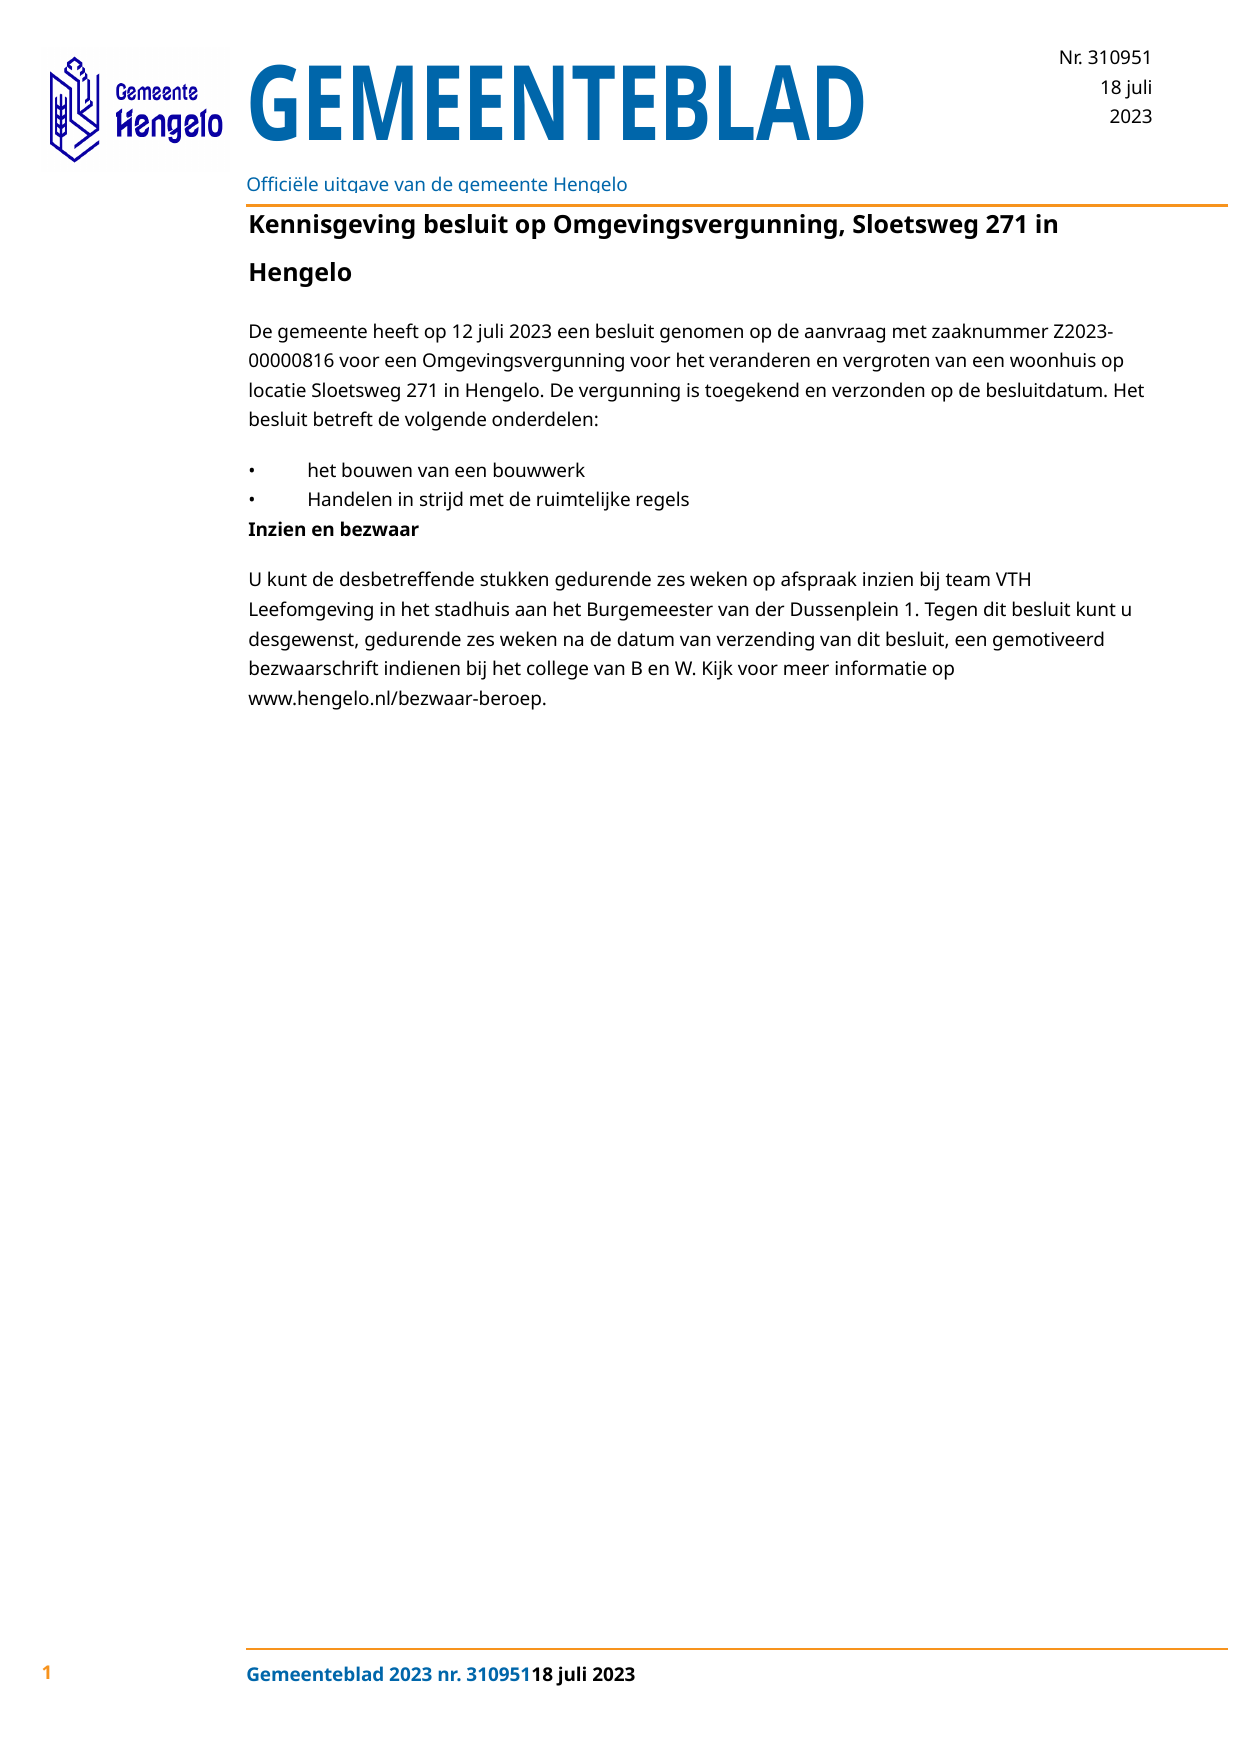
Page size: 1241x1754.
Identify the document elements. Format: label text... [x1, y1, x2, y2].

text U kunt de desbetreffende stukken gedurende zes weken op afspraak inzien bij team VTH Leefomgeving in het stadhuis aan het Burgemeester van der Dussenplein 1. Tegen dit besluit kunt u desgewenst, gedurende zes weken na de datum van verzending van dit besluit, een gemotiveerd bezwaarschrift indienen bij het college van B en W. Kijk voor meer informatie op www.hengelo.nl/bezwaar-beroep. [248, 567, 1152, 711]
text De gemeente heeft op 12 juli 2023 een besluit genomen op de aanvraag met zaaknummer Z2023-00000816 voor een Omgevingsvergunning voor het veranderen en vergroten van een woonhuis op locatie Sloetsweg 271 in Hengelo. De vergunning is toegekend en verzonden op de besluitdatum. Het besluit betreft de volgende onderdelen: [248, 318, 1152, 432]
list Handelen in strijd met de ruimtelijke regels [248, 487, 1152, 512]
text Kennisgeving besluit op Omgevingsvergunning, Sloetsweg 271 in Hengelo [248, 207, 1152, 288]
text Inzien en bezwaar [248, 516, 1152, 542]
picture [41, 47, 231, 172]
list het bouwen van een bouwwerk [248, 457, 1152, 483]
